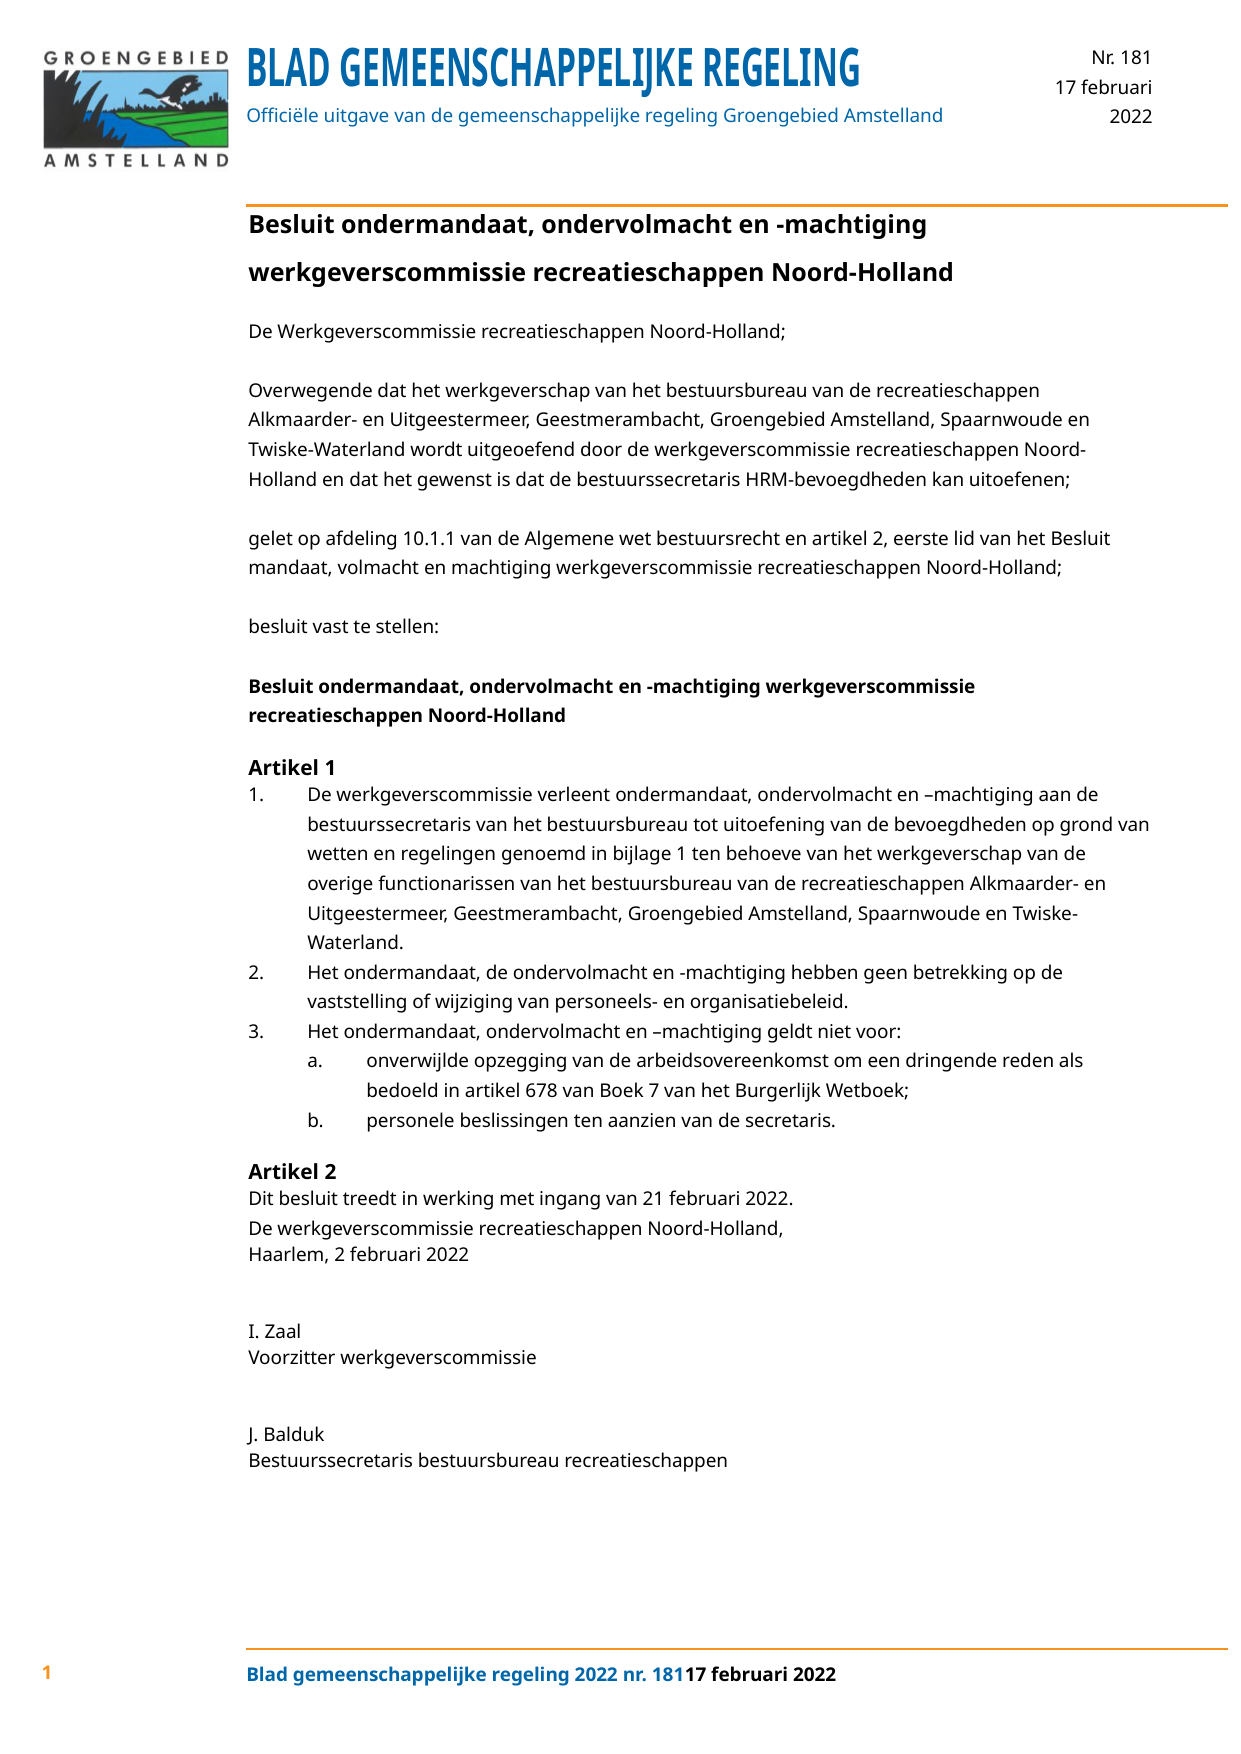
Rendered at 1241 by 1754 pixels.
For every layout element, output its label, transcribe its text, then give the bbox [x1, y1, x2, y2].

text Besluit ondermandaat, ondervolmacht en -machtiging werkgeverscommissie recreatieschappen Noord-Holland [248, 673, 1152, 728]
text Besluit ondermandaat, ondervolmacht en -machtiging werkgeverscommissie recreatieschappen Noord-Holland [248, 207, 1152, 288]
text De Werkgeverscommissie recreatieschappen Noord-Holland; [248, 318, 1152, 344]
picture [41, 47, 231, 172]
text Artikel 1 [248, 753, 1152, 781]
text Dit besluit treedt in werking met ingang van 21 februari 2022. [248, 1186, 1152, 1211]
text J. Balduk [248, 1421, 1152, 1447]
text besluit vast te stellen: [248, 614, 1152, 639]
text Haarlem, 2 februari 2022 [248, 1241, 1152, 1267]
list Het ondermandaat, de ondervolmacht en -machtiging hebben geen betrekking op de vaststelling of wijziging van personeels- en organisatiebeleid. [248, 959, 1152, 1014]
list Het ondermandaat, ondervolmacht en –machtiging geldt niet voor: [248, 1018, 1152, 1044]
text Artikel 2 [248, 1157, 1152, 1186]
list personele beslissingen ten aanzien van de secretaris. [307, 1107, 1152, 1132]
text Overwegende dat het werkgeverschap van het bestuursbureau van de recreatieschappen Alkmaarder- en Uitgeestermeer, Geestmerambacht, Groengebied Amstelland, Spaarnwoude en Twiske-Waterland wordt uitgeoefend door de werkgeverscommissie recreatieschappen Noord-Holland en dat het gewenst is dat de bestuurssecretaris HRM-bevoegdheden kan uitoefenen; [248, 377, 1152, 492]
text I. Zaal [248, 1318, 1152, 1344]
list De werkgeverscommissie verleent ondermandaat, ondervolmacht en –machtiging aan de bestuurssecretaris van het bestuursbureau tot uitoefening van de bevoegdheden op grond van wetten en regelingen genoemd in bijlage 1 ten behoeve van het werkgeverschap van de overige functionarissen van het bestuursbureau van de recreatieschappen Alkmaarder- en Uitgeestermeer, Geestmerambacht, Groengebied Amstelland, Spaarnwoude en Twiske-Waterland. [248, 781, 1152, 955]
text Voorzitter werkgeverscommissie [248, 1344, 1152, 1369]
list onverwijlde opzegging van de arbeidsovereenkomst om een dringende reden als bedoeld in artikel 678 van Boek 7 van het Burgerlijk Wetboek; [307, 1048, 1152, 1103]
text De werkgeverscommissie recreatieschappen Noord-Holland, [248, 1215, 1152, 1241]
text Bestuurssecretaris bestuursbureau recreatieschappen [248, 1447, 1152, 1472]
text gelet op afdeling 10.1.1 van de Algemene wet bestuursrecht en artikel 2, eerste lid van het Besluit mandaat, volmacht en machtiging werkgeverscommissie recreatieschappen Noord-Holland; [248, 525, 1152, 580]
